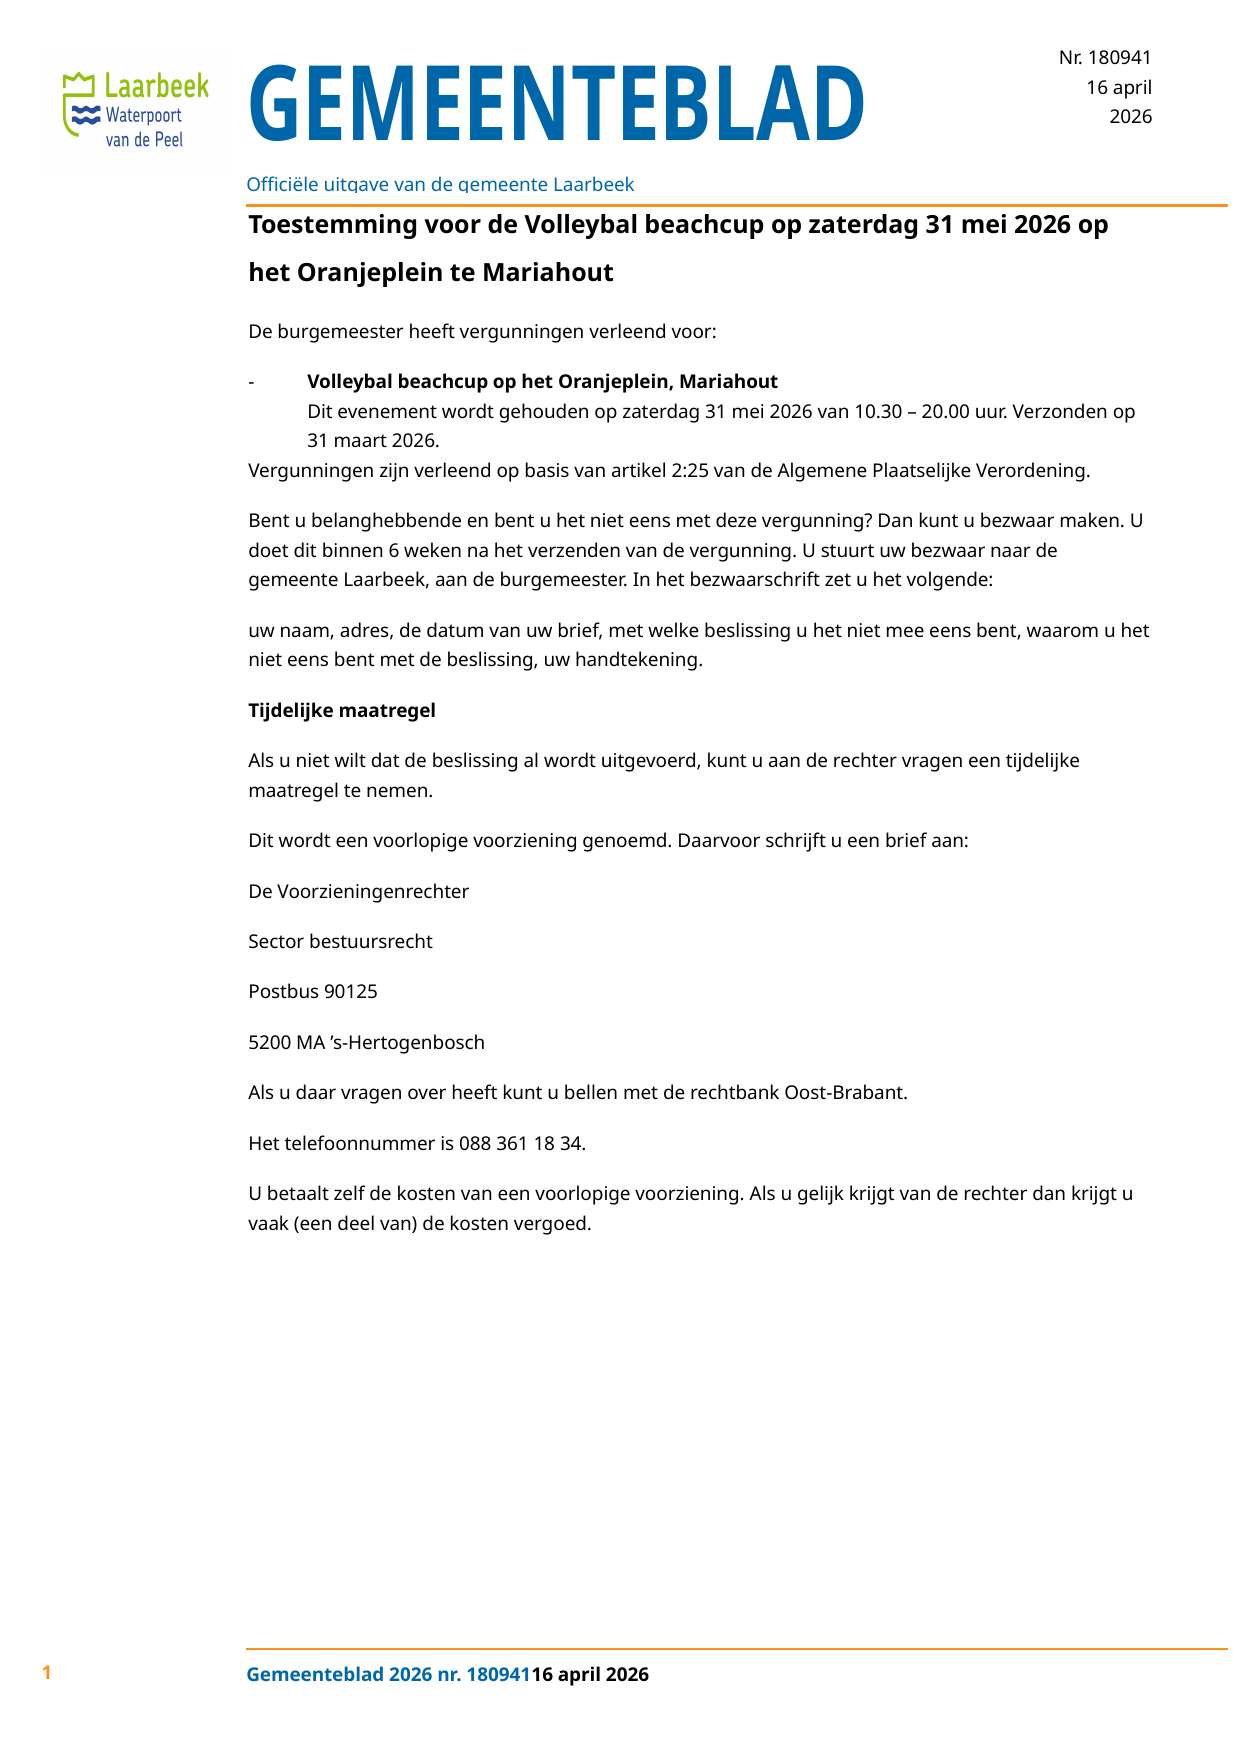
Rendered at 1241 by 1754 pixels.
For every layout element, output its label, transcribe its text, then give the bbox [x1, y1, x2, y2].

text Dit wordt een voorlopige voorziening genoemd. Daarvoor schrijft u een brief aan: [248, 827, 1152, 853]
text Toestemming voor de Volleybal beachcup op zaterdag 31 mei 2026 op het Oranjeplein te Mariahout [248, 207, 1152, 288]
text Postbus 90125 [248, 979, 1152, 1004]
text 5200 MA ’s-Hertogenbosch [248, 1029, 1152, 1055]
text Sector bestuursrecht [248, 928, 1152, 954]
text Vergunningen zijn verleend op basis van artikel 2:25 van de Algemene Plaatselijke Verordening. [248, 457, 1152, 483]
list Volleybal beachcup op het Oranjeplein, Mariahout [248, 368, 1152, 394]
text uw naam, adres, de datum van uw brief, met welke beslissing u het niet mee eens bent, waarom u het niet eens bent met de beslissing, uw handtekening. [248, 617, 1152, 672]
text Het telefoonnummer is 088 361 18 34. [248, 1130, 1152, 1156]
list Dit evenement wordt gehouden op zaterdag 31 mei 2026 van 10.30 – 20.00 uur. Verzonden op 31 maart 2026. [248, 398, 1152, 453]
text Als u niet wilt dat de beslissing al wordt uitgevoerd, kunt u aan de rechter vragen een tijdelijke maatregel te nemen. [248, 747, 1152, 803]
text U betaalt zelf de kosten van een voorlopige voorziening. Als u gelijk krijgt van de rechter dan krijgt u vaak (een deel van) de kosten vergoed. [248, 1180, 1152, 1236]
text Bent u belanghebbende en bent u het niet eens met deze vergunning? Dan kunt u bezwaar maken. U doet dit binnen 6 weken na het verzenden van de vergunning. U stuurt uw bezwaar naar de gemeente Laarbeek, aan de burgemeester. In het bezwaarschrift zet u het volgende: [248, 507, 1152, 592]
text De Voorzieningenrechter [248, 878, 1152, 904]
text De burgemeester heeft vergunningen verleend voor: [248, 318, 1152, 344]
text Als u daar vragen over heeft kunt u bellen met de rechtbank Oost-Brabant. [248, 1079, 1152, 1105]
picture [41, 47, 231, 172]
text Tijdelijke maatregel [248, 697, 1152, 723]
